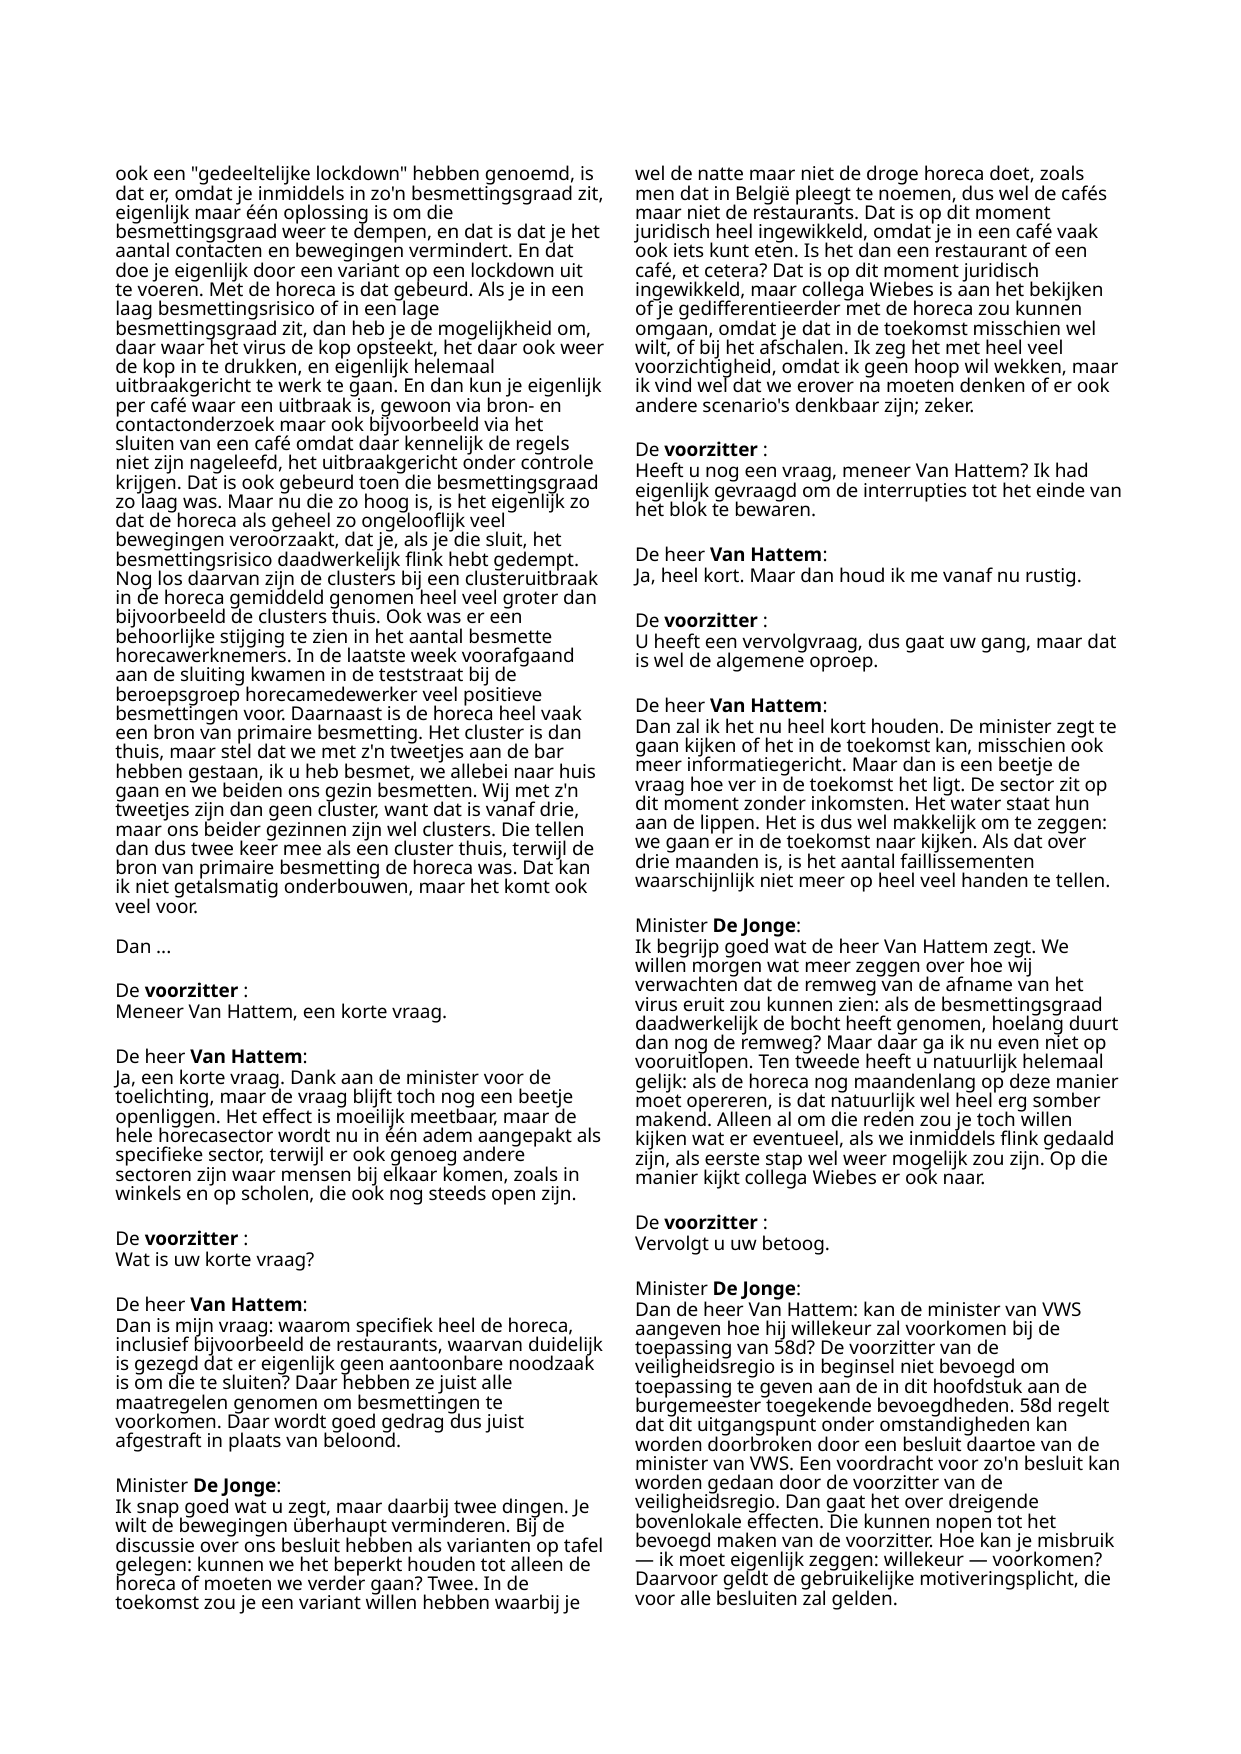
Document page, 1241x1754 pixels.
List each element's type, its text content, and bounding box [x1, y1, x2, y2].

text Ik begrijp goed wat de heer Van Hattem zegt. We willen morgen wat meer zeggen over hoe wij verwachten dat de remweg van de afname van het virus eruit zou kunnen zien: als de besmettingsgraad daadwerkelijk de bocht heeft genomen, hoelang duurt dan nog de remweg? Maar daar ga ik nu even niet op vooruitlopen. Ten tweede heeft u natuurlijk helemaal gelijk: als de horeca nog maandenlang op deze manier moet opereren, is dat natuurlijk wel heel erg somber makend. Alleen al om die reden zou je toch willen kijken wat er eventueel, als we inmiddels flink gedaald zijn, als eerste stap wel weer mogelijk zou zijn. Op die manier kijkt collega Wiebes er ook naar. [635, 938, 1125, 1188]
text Vervolgt u uw betoog. [635, 1235, 1125, 1254]
text De voorzitter : [635, 607, 1125, 633]
text De voorzitter : [115, 978, 605, 1003]
text Dan is mijn vraag: waarom specifiek heel de horeca, inclusief bijvoorbeeld de restaurants, waarvan duidelijk is gezegd dat er eigenlijk geen aantoonbare noodzaak is om die te sluiten? Daar hebben ze juist alle maatregelen genomen om besmettingen te voorkomen. Daar wordt goed gedrag dus juist afgestraft in plaats van beloond. [115, 1317, 605, 1451]
text ook een "gedeeltelijke lockdown" hebben genoemd, is dat er, omdat je inmiddels in zo'n besmettingsgraad zit, eigenlijk maar één oplossing is om die besmettingsgraad weer te dempen, en dat is dat je het aantal contacten en bewegingen vermindert. En dat doe je eigenlijk door een variant op een lockdown uit te voeren. Met de horeca is dat gebeurd. Als je in een laag besmettingsrisico of in een lage besmettingsgraad zit, dan heb je de mogelijkheid om, daar waar het virus de kop opsteekt, het daar ook weer de kop in te drukken, en eigenlijk helemaal uitbraakgericht te werk te gaan. En dan kun je eigenlijk per café waar een uitbraak is, gewoon via bron- en contactonderzoek maar ook bijvoorbeeld via het sluiten van een café omdat daar kennelijk de regels niet zijn nageleefd, het uitbraakgericht onder controle krijgen. Dat is ook gebeurd toen die besmettingsgraad zo laag was. Maar nu die zo hoog is, is het eigenlijk zo dat de horeca als geheel zo ongelooflijk veel bewegingen veroorzaakt, dat je, als je die sluit, het besmettingsrisico daadwerkelijk flink hebt gedempt. Nog los daarvan zijn de clusters bij een clusteruitbraak in de horeca gemiddeld genomen heel veel groter dan bijvoorbeeld de clusters thuis. Ook was er een behoorlijke stijging te zien in het aantal besmette horecawerknemers. In de laatste week voorafgaand aan de sluiting kwamen in de teststraat bij de beroepsgroep horecamedewerker veel positieve besmettingen voor. Daarnaast is de horeca heel vaak een bron van primaire besmetting. Het cluster is dan thuis, maar stel dat we met z'n tweetjes aan de bar hebben gestaan, ik u heb besmet, we allebei naar huis gaan en we beiden ons gezin besmetten. Wij met z'n tweetjes zijn dan geen cluster, want dat is vanaf drie, maar ons beider gezinnen zijn wel clusters. Die tellen dan dus twee keer mee als een cluster thuis, terwijl de bron van primaire besmetting de horeca was. Dat kan ik niet getalsmatig onderbouwen, maar het komt ook veel voor. [115, 165, 605, 917]
text De voorzitter : [635, 1209, 1125, 1235]
text De heer Van Hattem: [115, 1291, 605, 1317]
text Ja, een korte vraag. Dank aan de minister voor de toelichting, maar de vraag blijft toch nog een beetje openliggen. Het effect is moeilijk meetbaar, maar de hele horecasector wordt nu in één adem aangepakt als specifieke sector, terwijl er ook genoeg andere sectoren zijn waar mensen bij elkaar komen, zoals in winkels en op scholen, die ook nog steeds open zijn. [115, 1069, 605, 1204]
text wel de natte maar niet de droge horeca doet, zoals men dat in België pleegt te noemen, dus wel de cafés maar niet de restaurants. Dat is op dit moment juridisch heel ingewikkeld, omdat je in een café vaak ook iets kunt eten. Is het dan een restaurant of een café, et cetera? Dat is op dit moment juridisch ingewikkeld, maar collega Wiebes is aan het bekijken of je gedifferentieerder met de horeca zou kunnen omgaan, omdat je dat in de toekomst misschien wel wilt, of bij het afschalen. Ik zeg het met heel veel voorzichtigheid, omdat ik geen hoop wil wekken, maar ik vind wel dat we erover na moeten denken of er ook andere scenario's denkbaar zijn; zeker. [635, 165, 1125, 416]
text De voorzitter : [115, 1225, 605, 1251]
text Minister De Jonge: [115, 1472, 605, 1498]
text Dan de heer Van Hattem: kan de minister van VWS aangeven hoe hij willekeur zal voorkomen bij de toepassing van 58d? De voorzitter van de veiligheidsregio is in beginsel niet bevoegd om toepassing te geven aan de in dit hoofdstuk aan de burgemeester toegekende bevoegdheden. 58d regelt dat dit uitgangspunt onder omstandigheden kan worden doorbroken door een besluit daartoe van de minister van VWS. Een voordracht voor zo'n besluit kan worden gedaan door de voorzitter van de veiligheidsregio. Dan gaat het over dreigende bovenlokale effecten. Die kunnen nopen tot het bevoegd maken van de voorzitter. Hoe kan je misbruik — ik moet eigenlijk zeggen: willekeur — voorkomen? Daarvoor geldt de gebruikelijke motiveringsplicht, die voor alle besluiten zal gelden. [635, 1301, 1125, 1609]
text De heer Van Hattem: [115, 1043, 605, 1069]
text Meneer Van Hattem, een korte vraag. [115, 1003, 605, 1023]
text Minister De Jonge: [635, 1275, 1125, 1301]
text De voorzitter : [635, 437, 1125, 462]
text De heer Van Hattem: [635, 692, 1125, 718]
text U heeft een vervolgvraag, dus gaat uw gang, maar dat is wel de algemene oproep. [635, 633, 1125, 671]
text Dan zal ik het nu heel kort houden. De minister zegt te gaan kijken of het in de toekomst kan, misschien ook meer informatiegericht. Maar dan is een beetje de vraag hoe ver in de toekomst het ligt. De sector zit op dit moment zonder inkomsten. Het water staat hun aan de lippen. Het is dus wel makkelijk om te zeggen: we gaan er in de toekomst naar kijken. Als dat over drie maanden is, is het aantal faillissementen waarschijnlijk niet meer op heel veel handen te tellen. [635, 718, 1125, 891]
text Ik snap goed wat u zegt, maar daarbij twee dingen. Je wilt de bewegingen überhaupt verminderen. Bij de discussie over ons besluit hebben als varianten op tafel gelegen: kunnen we het beperkt houden tot alleen de horeca of moeten we verder gaan? Twee. In de toekomst zou je een variant willen hebben waarbij je [115, 1498, 605, 1614]
text Heeft u nog een vraag, meneer Van Hattem? Ik had eigenlijk gevraagd om de interrupties tot het einde van het blok te bewaren. [635, 462, 1125, 520]
text Minister De Jonge: [635, 912, 1125, 938]
text Ja, heel kort. Maar dan houd ik me vanaf nu rustig. [635, 567, 1125, 586]
text Wat is uw korte vraag? [115, 1251, 605, 1270]
text De heer Van Hattem: [635, 541, 1125, 567]
text Dan ... [115, 938, 605, 957]
